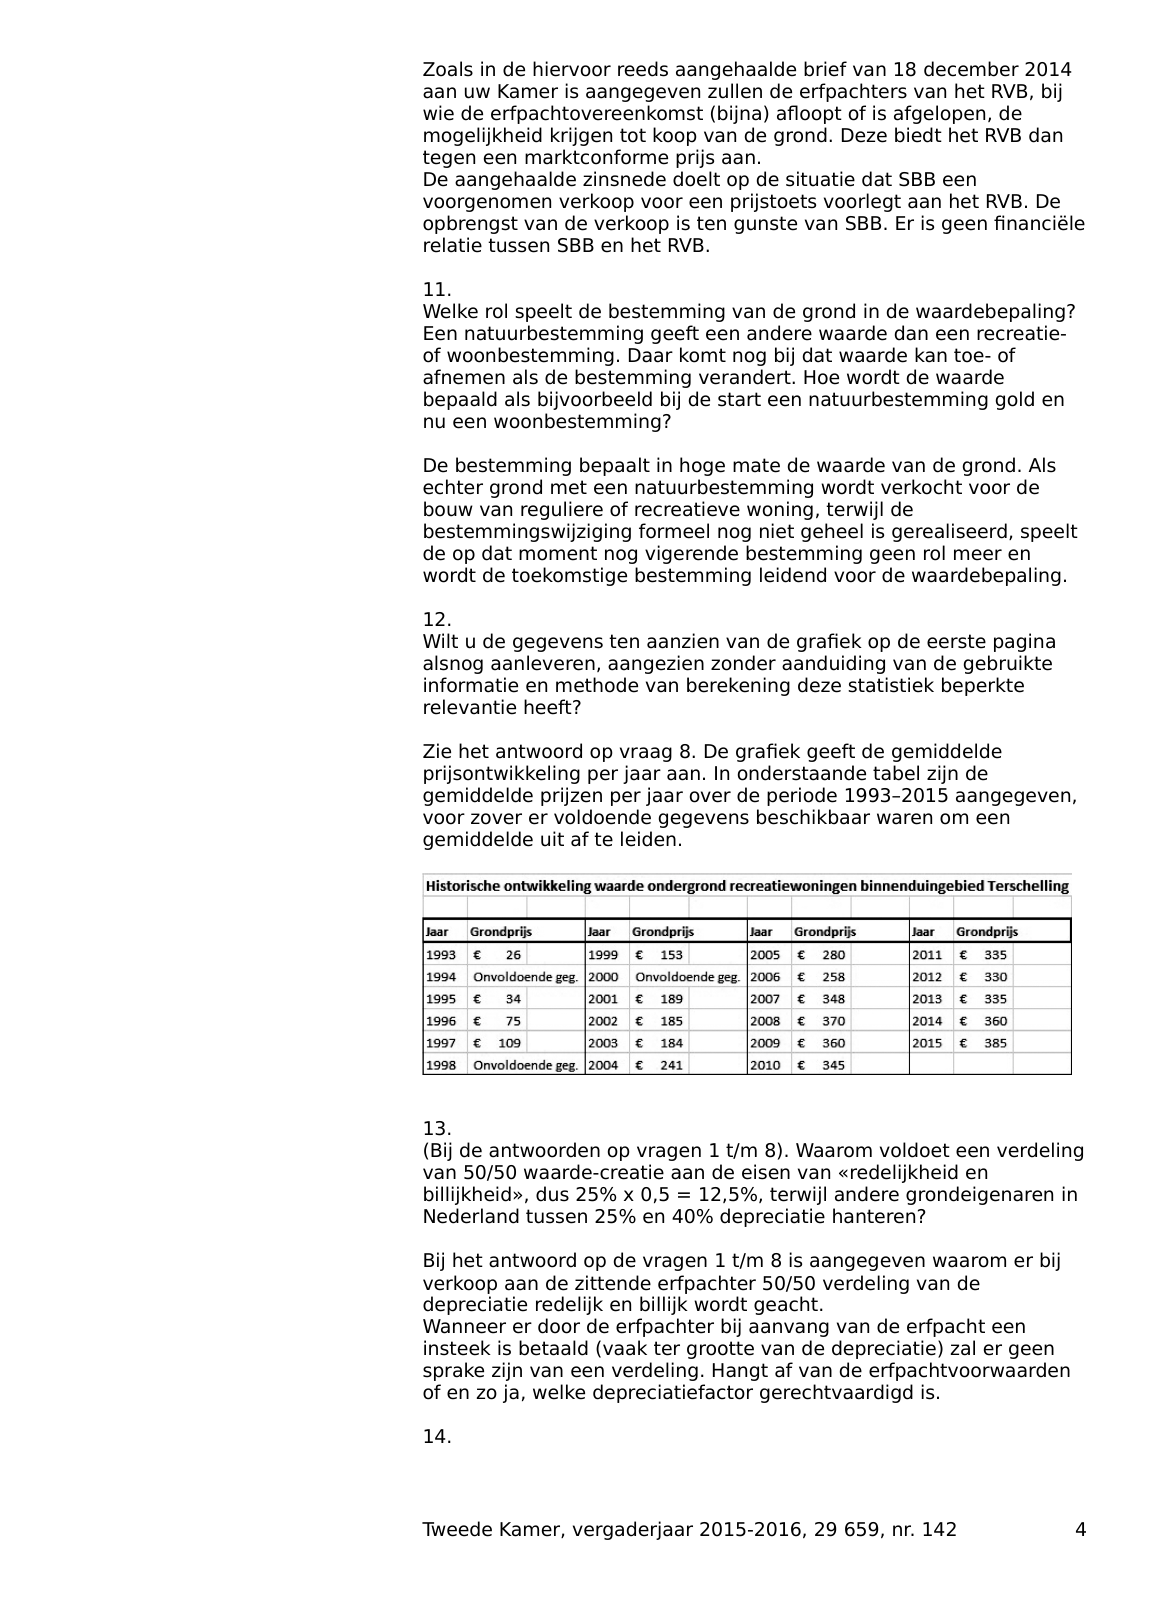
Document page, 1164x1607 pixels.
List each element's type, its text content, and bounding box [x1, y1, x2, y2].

text 12. [422, 609, 1087, 631]
text Wilt u de gegevens ten aanzien van de grafiek op de eerste pagina alsnog aanleveren, aangezien zonder aanduiding van de gebruikte informatie en methode van berekening deze statistiek beperkte relevantie heeft? [422, 631, 1087, 719]
text 11. [422, 279, 1087, 301]
text Welke rol speelt de bestemming van de grond in de waardebepaling? Een natuurbestemming geeft een andere waarde dan een recreatie- of woonbestemming. Daar komt nog bij dat waarde kan toe- of afnemen als de bestemming verandert. Hoe wordt de waarde bepaald als bijvoorbeeld bij de start een natuurbestemming gold en nu een woonbestemming? [422, 301, 1087, 433]
text (Bij de antwoorden op vragen 1 t/m 8). Waarom voldoet een verdeling van 50/50 waarde-creatie aan de eisen van «redelijkheid en billijkheid», dus 25% x 0,5 = 12,5%, terwijl andere grondeigenaren in Nederland tussen 25% en 40% depreciatie hanteren? [422, 1140, 1087, 1228]
text De aangehaalde zinsnede doelt op de situatie dat SBB een voorgenomen verkoop voor een prijstoets voorlegt aan het RVB. De opbrengst van de verkoop is ten gunste van SBB. Er is geen financiële relatie tussen SBB en het RVB. [422, 169, 1087, 257]
text De bestemming bepaalt in hoge mate de waarde van de grond. Als echter grond met een natuurbestemming wordt verkocht voor de bouw van reguliere of recreatieve woning, terwijl de bestemmingswijziging formeel nog niet geheel is gerealiseerd, speelt de op dat moment nog vigerende bestemming geen rol meer en wordt de toekomstige bestemming leidend voor de waardebepaling. [422, 455, 1087, 587]
text Zoals in de hiervoor reeds aangehaalde brief van 18 december 2014 aan uw Kamer is aangegeven zullen de erfpachters van het RVB, bij wie de erfpachtovereenkomst (bijna) afloopt of is afgelopen, de mogelijkheid krijgen tot koop van de grond. Deze biedt het RVB dan tegen een marktconforme prijs aan. [422, 59, 1087, 169]
text 13. [422, 1118, 1087, 1140]
text 14. [422, 1426, 1087, 1448]
text Zie het antwoord op vraag 8. De grafiek geeft de gemiddelde prijsontwikkeling per jaar aan. In onderstaande tabel zijn de gemiddelde prijzen per jaar over de periode 1993–2015 aangegeven, voor zover er voldoende gegevens beschikbaar waren om een gemiddelde uit af te leiden. [422, 741, 1087, 851]
text Wanneer er door de erfpachter bij aanvang van de erfpacht een insteek is betaald (vaak ter grootte van de depreciatie) zal er geen sprake zijn van een verdeling. Hangt af van de erfpachtvoorwaarden of en zo ja, welke depreciatiefactor gerechtvaardigd is. [422, 1316, 1087, 1404]
picture [422, 873, 1072, 1075]
text Bij het antwoord op de vragen 1 t/m 8 is aangegeven waarom er bij verkoop aan de zittende erfpachter 50/50 verdeling van de depreciatie redelijk en billijk wordt geacht. [422, 1250, 1087, 1316]
